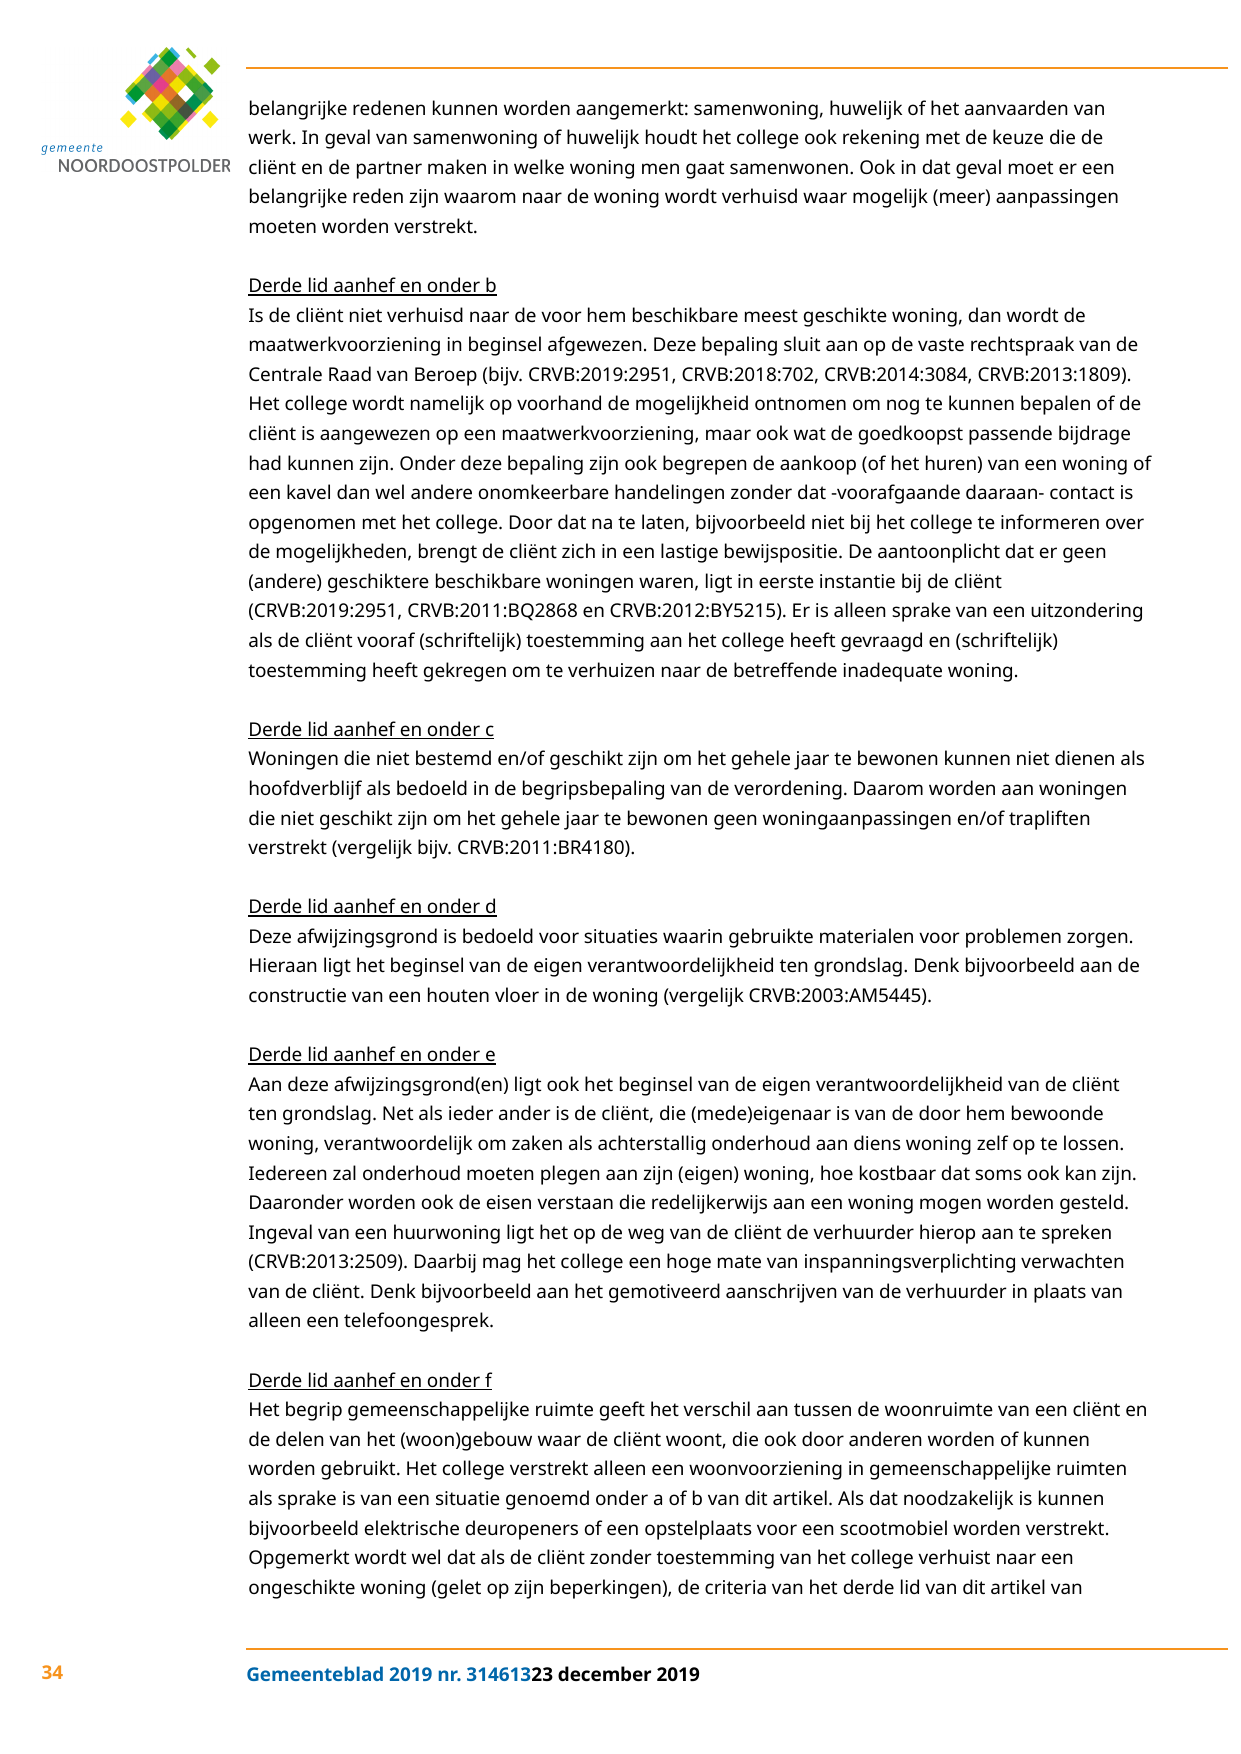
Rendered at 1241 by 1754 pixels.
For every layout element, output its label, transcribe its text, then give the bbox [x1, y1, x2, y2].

text Derde lid aanhef en onder b [248, 272, 1152, 298]
text belangrijke redenen kunnen worden aangemerkt: samenwoning, huwelijk of het aanvaarden van werk. In geval van samenwoning of huwelijk houdt het college ook rekening met de keuze die de cliënt en de partner maken in welke woning men gaat samenwonen. Ook in dat geval moet er een belangrijke reden zijn waarom naar de woning wordt verhuisd waar mogelijk (meer) aanpassingen moeten worden verstrekt. [248, 95, 1152, 239]
text Is de cliënt niet verhuisd naar de voor hem beschikbare meest geschikte woning, dan wordt de maatwerkvoorziening in beginsel afgewezen. Deze bepaling sluit aan op de vaste rechtspraak van de Centrale Raad van Beroep (bijv. CRVB:2019:2951, CRVB:2018:702, CRVB:2014:3084, CRVB:2013:1809). Het college wordt namelijk op voorhand de mogelijkheid ontnomen om nog te kunnen bepalen of de cliënt is aangewezen op een maatwerkvoorziening, maar ook wat de goedkoopst passende bijdrage had kunnen zijn. Onder deze bepaling zijn ook begrepen de aankoop (of het huren) van een woning of een kavel dan wel andere onomkeerbare handelingen zonder dat -voorafgaande daaraan- contact is opgenomen met het college. Door dat na te laten, bijvoorbeeld niet bij het college te informeren over de mogelijkheden, brengt de cliënt zich in een lastige bewijspositie. De aantoonplicht dat er geen (andere) geschiktere beschikbare woningen waren, ligt in eerste instantie bij de cliënt (CRVB:2019:2951, CRVB:2011:BQ2868 en CRVB:2012:BY5215). Er is alleen sprake van een uitzondering als de cliënt vooraf (schriftelijk) toestemming aan het college heeft gevraagd en (schriftelijk) toestemming heeft gekregen om te verhuizen naar de betreffende inadequate woning. [248, 302, 1152, 683]
text Aan deze afwijzingsgrond(en) ligt ook het beginsel van de eigen verantwoordelijkheid van de cliënt ten grondslag. Net als ieder ander is de cliënt, die (mede)eigenaar is van de door hem bewoonde woning, verantwoordelijk om zaken als achterstallig onderhoud aan diens woning zelf op te lossen. Iedereen zal onderhoud moeten plegen aan zijn (eigen) woning, hoe kostbaar dat soms ook kan zijn. Daaronder worden ook de eisen verstaan die redelijkerwijs aan een woning mogen worden gesteld. Ingeval van een huurwoning ligt het op de weg van de cliënt de verhuurder hierop aan te spreken (CRVB:2013:2509). Daarbij mag het college een hoge mate van inspanningsverplichting verwachten van de cliënt. Denk bijvoorbeeld aan het gemotiveerd aanschrijven van de verhuurder in plaats van alleen een telefoongesprek. [248, 1071, 1152, 1333]
text Woningen die niet bestemd en/of geschikt zijn om het gehele jaar te bewonen kunnen niet dienen als hoofdverblijf als bedoeld in de begripsbepaling van de verordening. Daarom worden aan woningen die niet geschikt zijn om het gehele jaar te bewonen geen woningaanpassingen en/of trapliften verstrekt (vergelijk bijv. CRVB:2011:BR4180). [248, 746, 1152, 860]
text Derde lid aanhef en onder c [248, 716, 1152, 742]
text Derde lid aanhef en onder f [248, 1367, 1152, 1393]
picture [41, 47, 231, 172]
text Deze afwijzingsgrond is bedoeld voor situaties waarin gebruikte materialen voor problemen zorgen. Hieraan ligt het beginsel van de eigen verantwoordelijkheid ten grondslag. Denk bijvoorbeeld aan de constructie van een houten vloer in de woning (vergelijk CRVB:2003:AM5445). [248, 923, 1152, 1008]
text Het begrip gemeenschappelijke ruimte geeft het verschil aan tussen de woonruimte van een cliënt en de delen van het (woon)gebouw waar de cliënt woont, die ook door anderen worden of kunnen worden gebruikt. Het college verstrekt alleen een woonvoorziening in gemeenschappelijke ruimten als sprake is van een situatie genoemd onder a of b van dit artikel. Als dat noodzakelijk is kunnen bijvoorbeeld elektrische deuropeners of een opstelplaats voor een scootmobiel worden verstrekt. Opgemerkt wordt wel dat als de cliënt zonder toestemming van het college verhuist naar een ongeschikte woning (gelet op zijn beperkingen), de criteria van het derde lid van dit artikel van [248, 1396, 1152, 1600]
text Derde lid aanhef en onder d [248, 893, 1152, 919]
text Derde lid aanhef en onder e [248, 1041, 1152, 1067]
